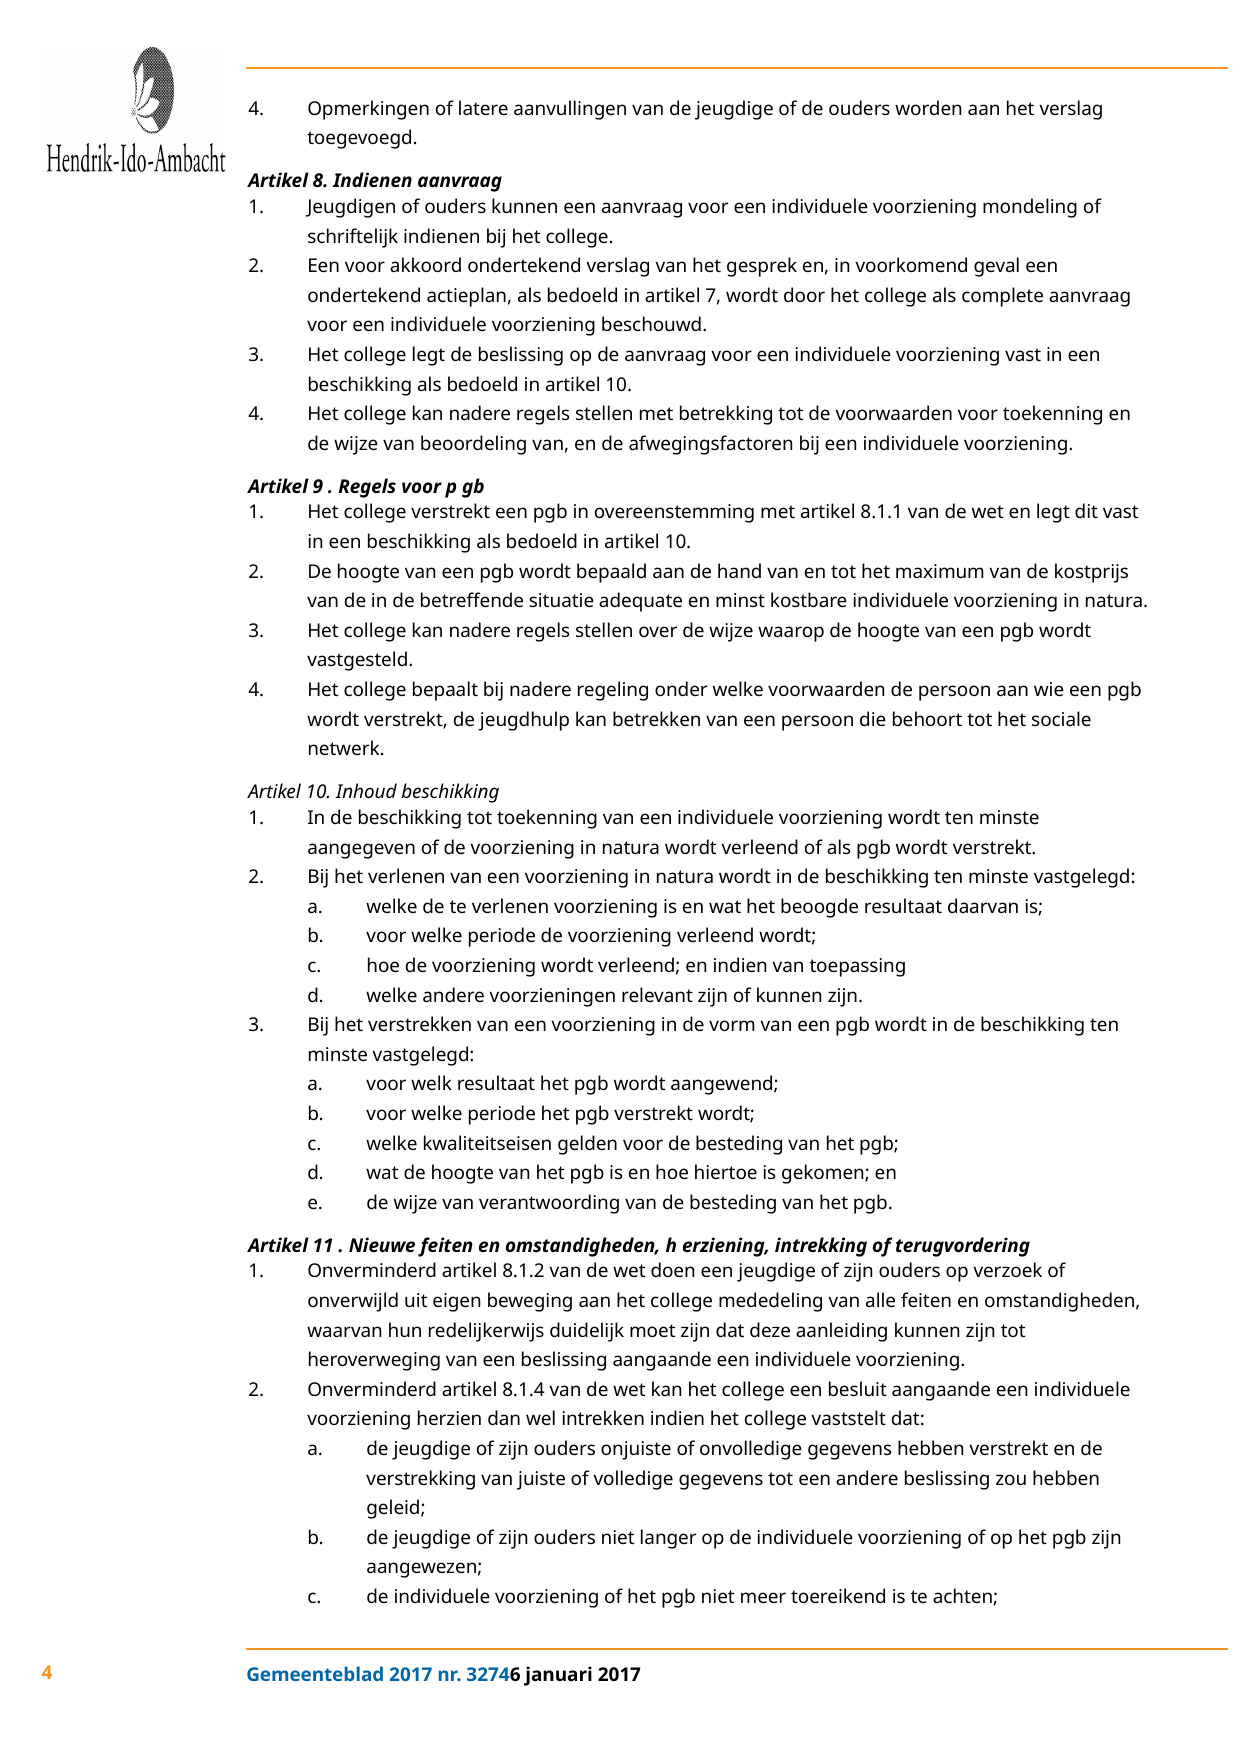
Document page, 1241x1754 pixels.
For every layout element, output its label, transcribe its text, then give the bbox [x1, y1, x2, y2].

list Onverminderd artikel 8.1.2 van de wet doen een jeugdige of zijn ouders op verzoek of onverwijld uit eigen beweging aan het college mededeling van alle feiten en omstandigheden, waarvan hun redelijkerwijs duidelijk moet zijn dat deze aanleiding kunnen zijn tot heroverweging van een beslissing aangaande een individuele voorziening. [248, 1258, 1152, 1372]
list Een voor akkoord ondertekend verslag van het gesprek en, in voorkomend geval een ondertekend actieplan, als bedoeld in artikel 7, wordt door het college als complete aanvraag voor een individuele voorziening beschouwd. [248, 252, 1152, 337]
list welke de te verlenen voorziening is en wat het beoogde resultaat daarvan is; [307, 893, 1152, 919]
list wat de hoogte van het pgb is en hoe hiertoe is gekomen; en [307, 1159, 1152, 1185]
list voor welke periode het pgb verstrekt wordt; [307, 1100, 1152, 1126]
list hoe de voorziening wordt verleend; en indien van toepassing [307, 952, 1152, 978]
text Artikel 10. Inhoud beschikking [248, 778, 1152, 804]
picture [41, 47, 231, 172]
list De hoogte van een pgb wordt bepaald aan de hand van en tot het maximum van de kostprijs van de in de betreffende situatie adequate en minst kostbare individuele voorziening in natura. [248, 558, 1152, 613]
list de jeugdige of zijn ouders onjuiste of onvolledige gegevens hebben verstrekt en de verstrekking van juiste of volledige gegevens tot een andere beslissing zou hebben geleid; [307, 1435, 1152, 1520]
list Onverminderd artikel 8.1.4 van de wet kan het college een besluit aangaande een individuele voorziening herzien dan wel intrekken indien het college vaststelt dat: [248, 1376, 1152, 1431]
list Het college verstrekt een pgb in overeenstemming met artikel 8.1.1 van de wet en legt dit vast in een beschikking als bedoeld in artikel 10. [248, 499, 1152, 554]
text Artikel 8. Indienen aanvraag [248, 167, 1152, 193]
list Het college legt de beslissing op de aanvraag voor een individuele voorziening vast in een beschikking als bedoeld in artikel 10. [248, 341, 1152, 396]
list de wijze van verantwoording van de besteding van het pgb. [307, 1189, 1152, 1214]
text Artikel 9 . Regels voor p gb [248, 473, 1152, 499]
list Bij het verlenen van een voorziening in natura wordt in de beschikking ten minste vastgelegd: [248, 863, 1152, 889]
list Het college kan nadere regels stellen over de wijze waarop de hoogte van een pgb wordt vastgesteld. [248, 617, 1152, 672]
list de jeugdige of zijn ouders niet langer op de individuele voorziening of op het pgb zijn aangewezen; [307, 1524, 1152, 1579]
list welke kwaliteitseisen gelden voor de besteding van het pgb; [307, 1130, 1152, 1155]
text Artikel 11 . Nieuwe feiten en omstandigheden, h erziening, intrekking of terugvordering [248, 1232, 1152, 1258]
list Het college bepaalt bij nadere regeling onder welke voorwaarden de persoon aan wie een pgb wordt verstrekt, de jeugdhulp kan betrekken van een persoon die behoort tot het sociale netwerk. [248, 676, 1152, 761]
list Jeugdigen of ouders kunnen een aanvraag voor een individuele voorziening mondeling of schriftelijk indienen bij het college. [248, 193, 1152, 248]
list Bij het verstrekken van een voorziening in de vorm van een pgb wordt in de beschikking ten minste vastgelegd: [248, 1011, 1152, 1067]
list Het college kan nadere regels stellen met betrekking tot de voorwaarden voor toekenning en de wijze van beoordeling van, en de afwegingsfactoren bij een individuele voorziening. [248, 400, 1152, 456]
list Opmerkingen of latere aanvullingen van de jeugdige of de ouders worden aan het verslag toegevoegd. [248, 95, 1152, 150]
list voor welke periode de voorziening verleend wordt; [307, 923, 1152, 948]
list de individuele voorziening of het pgb niet meer toereikend is te achten; [307, 1583, 1152, 1609]
list welke andere voorzieningen relevant zijn of kunnen zijn. [307, 982, 1152, 1007]
list voor welk resultaat het pgb wordt aangewend; [307, 1071, 1152, 1096]
list In de beschikking tot toekenning van een individuele voorziening wordt ten minste aangegeven of de voorziening in natura wordt verleend of als pgb wordt verstrekt. [248, 804, 1152, 859]
